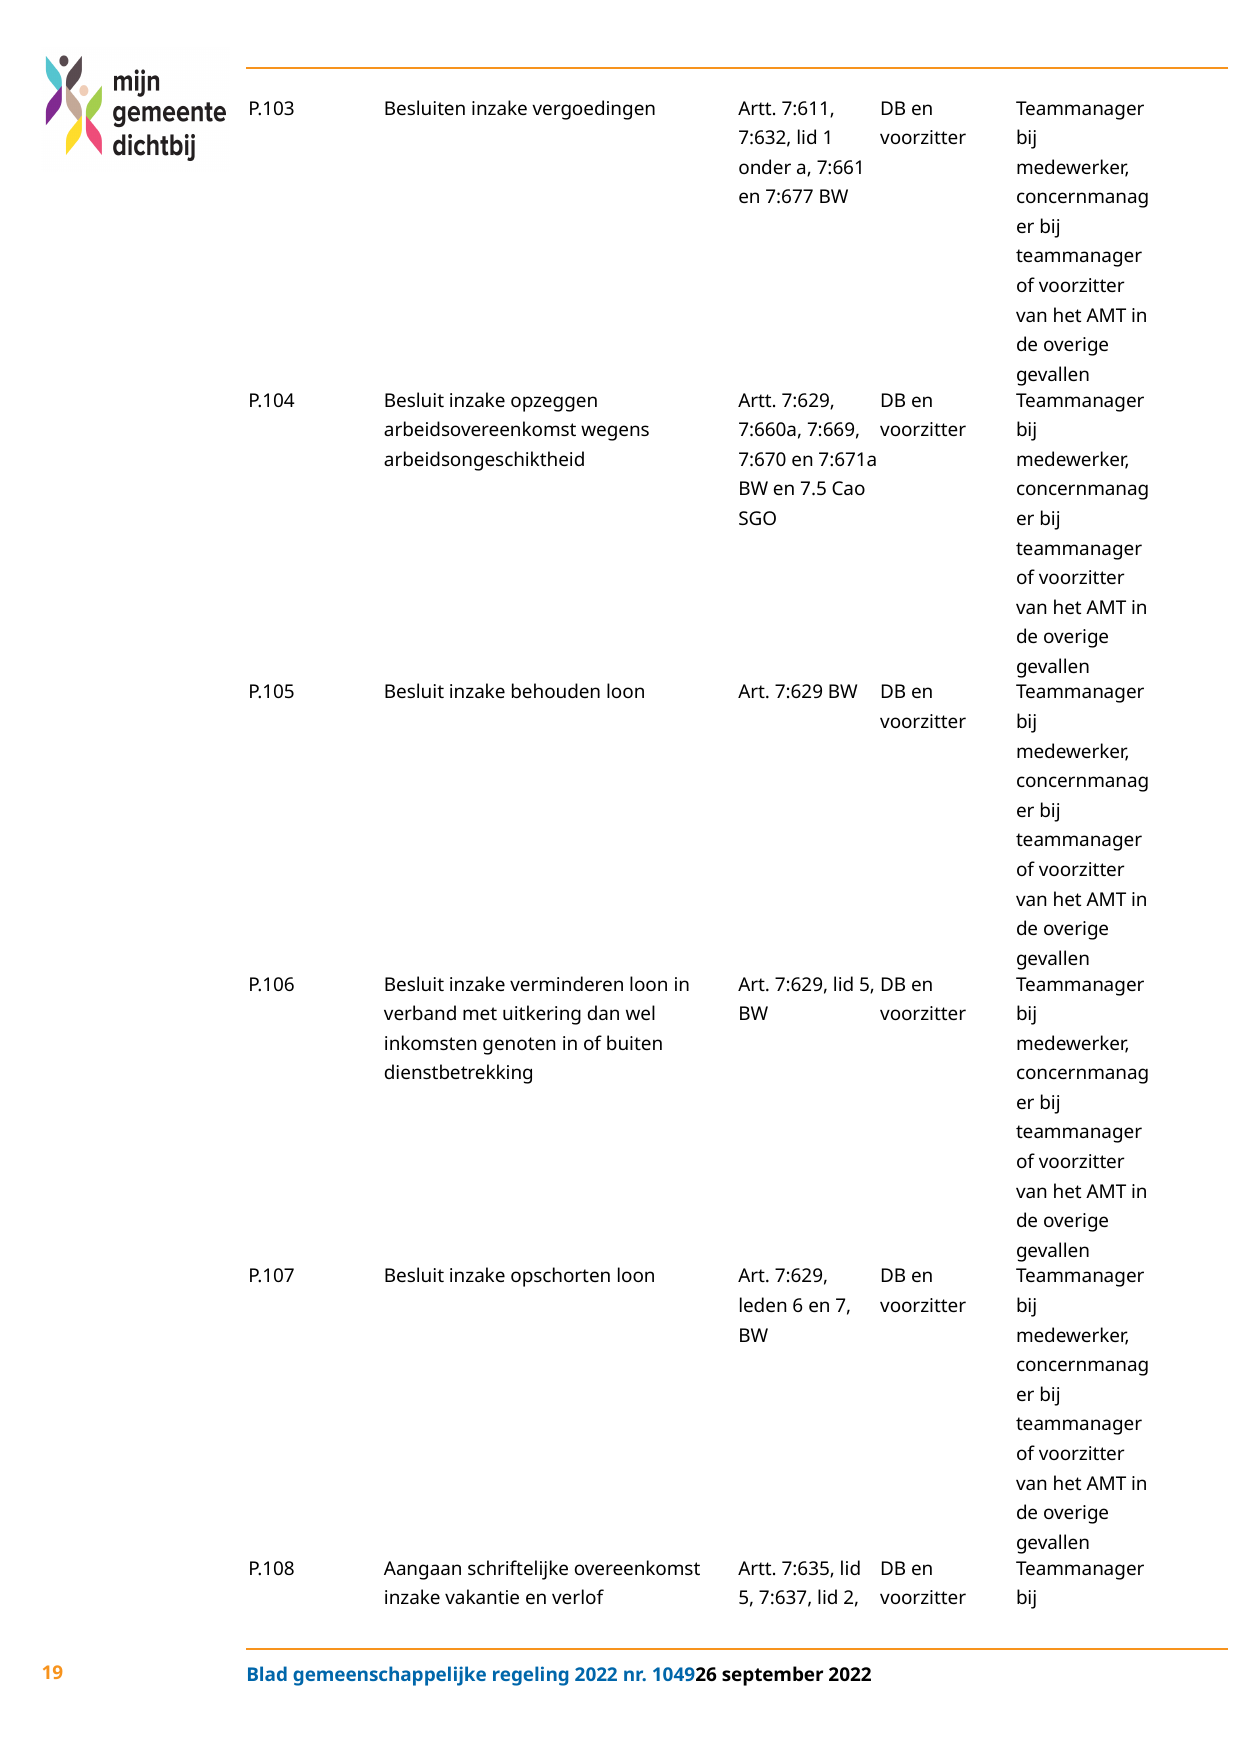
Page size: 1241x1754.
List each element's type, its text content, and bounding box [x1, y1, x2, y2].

picture [41, 47, 231, 172]
table_cell P.106 [248, 971, 384, 1263]
table_cell DB en voorzitter [880, 971, 1016, 1263]
table_cell Teammanager bij medewerker, concernmanager bij teammanager of voorzitter van het AMT in de overige gevallen [1016, 95, 1152, 387]
table_cell Artt. 7:611, 7:632, lid 1 onder a, 7:661 en 7:677 BW [738, 95, 880, 387]
table_cell P.103 [248, 95, 384, 387]
table_cell Teammanager bij medewerker, concernmanager bij teammanager of voorzitter van het AMT in de overige gevallen [1016, 387, 1152, 679]
table_cell P.105 [248, 679, 384, 971]
table_cell DB en voorzitter [880, 1555, 1016, 1610]
table_cell Teammanager bij medewerker, concernmanager bij teammanager of voorzitter van het AMT in de overige gevallen [1016, 679, 1152, 971]
table_cell DB en voorzitter [880, 387, 1016, 679]
table_cell P.104 [248, 387, 384, 679]
table_cell DB en voorzitter [880, 1263, 1016, 1555]
table_cell Teammanager bij [1016, 1555, 1152, 1610]
table_cell Art. 7:629 BW [738, 679, 880, 971]
table_cell P.107 [248, 1263, 384, 1555]
table_cell DB en voorzitter [880, 95, 1016, 387]
table_cell Artt. 7:635, lid 5, 7:637, lid 2, [738, 1555, 880, 1610]
table_cell Besluit inzake behouden loon [384, 679, 738, 971]
table_cell Art. 7:629, lid 5, BW [738, 971, 880, 1263]
table_cell Artt. 7:629, 7:660a, 7:669, 7:670 en 7:671a BW en 7.5 Cao SGO [738, 387, 880, 679]
table_cell Besluit inzake verminderen loon in verband met uitkering dan wel inkomsten genoten in of buiten dienstbetrekking [384, 971, 738, 1263]
table_cell P.108 [248, 1555, 384, 1610]
table_cell Art. 7:629, leden 6 en 7, BW [738, 1263, 880, 1555]
table_cell DB en voorzitter [880, 679, 1016, 971]
table_cell Besluit inzake opzeggen arbeidsovereenkomst wegens arbeidsongeschiktheid [384, 387, 738, 679]
table_cell Teammanager bij medewerker, concernmanager bij teammanager of voorzitter van het AMT in de overige gevallen [1016, 1263, 1152, 1555]
table_cell Aangaan schriftelijke overeenkomst inzake vakantie en verlof [384, 1555, 738, 1610]
table_cell Besluit inzake opschorten loon [384, 1263, 738, 1555]
table_cell Besluiten inzake vergoedingen [384, 95, 738, 387]
table_cell Teammanager bij medewerker, concernmanager bij teammanager of voorzitter van het AMT in de overige gevallen [1016, 971, 1152, 1263]
